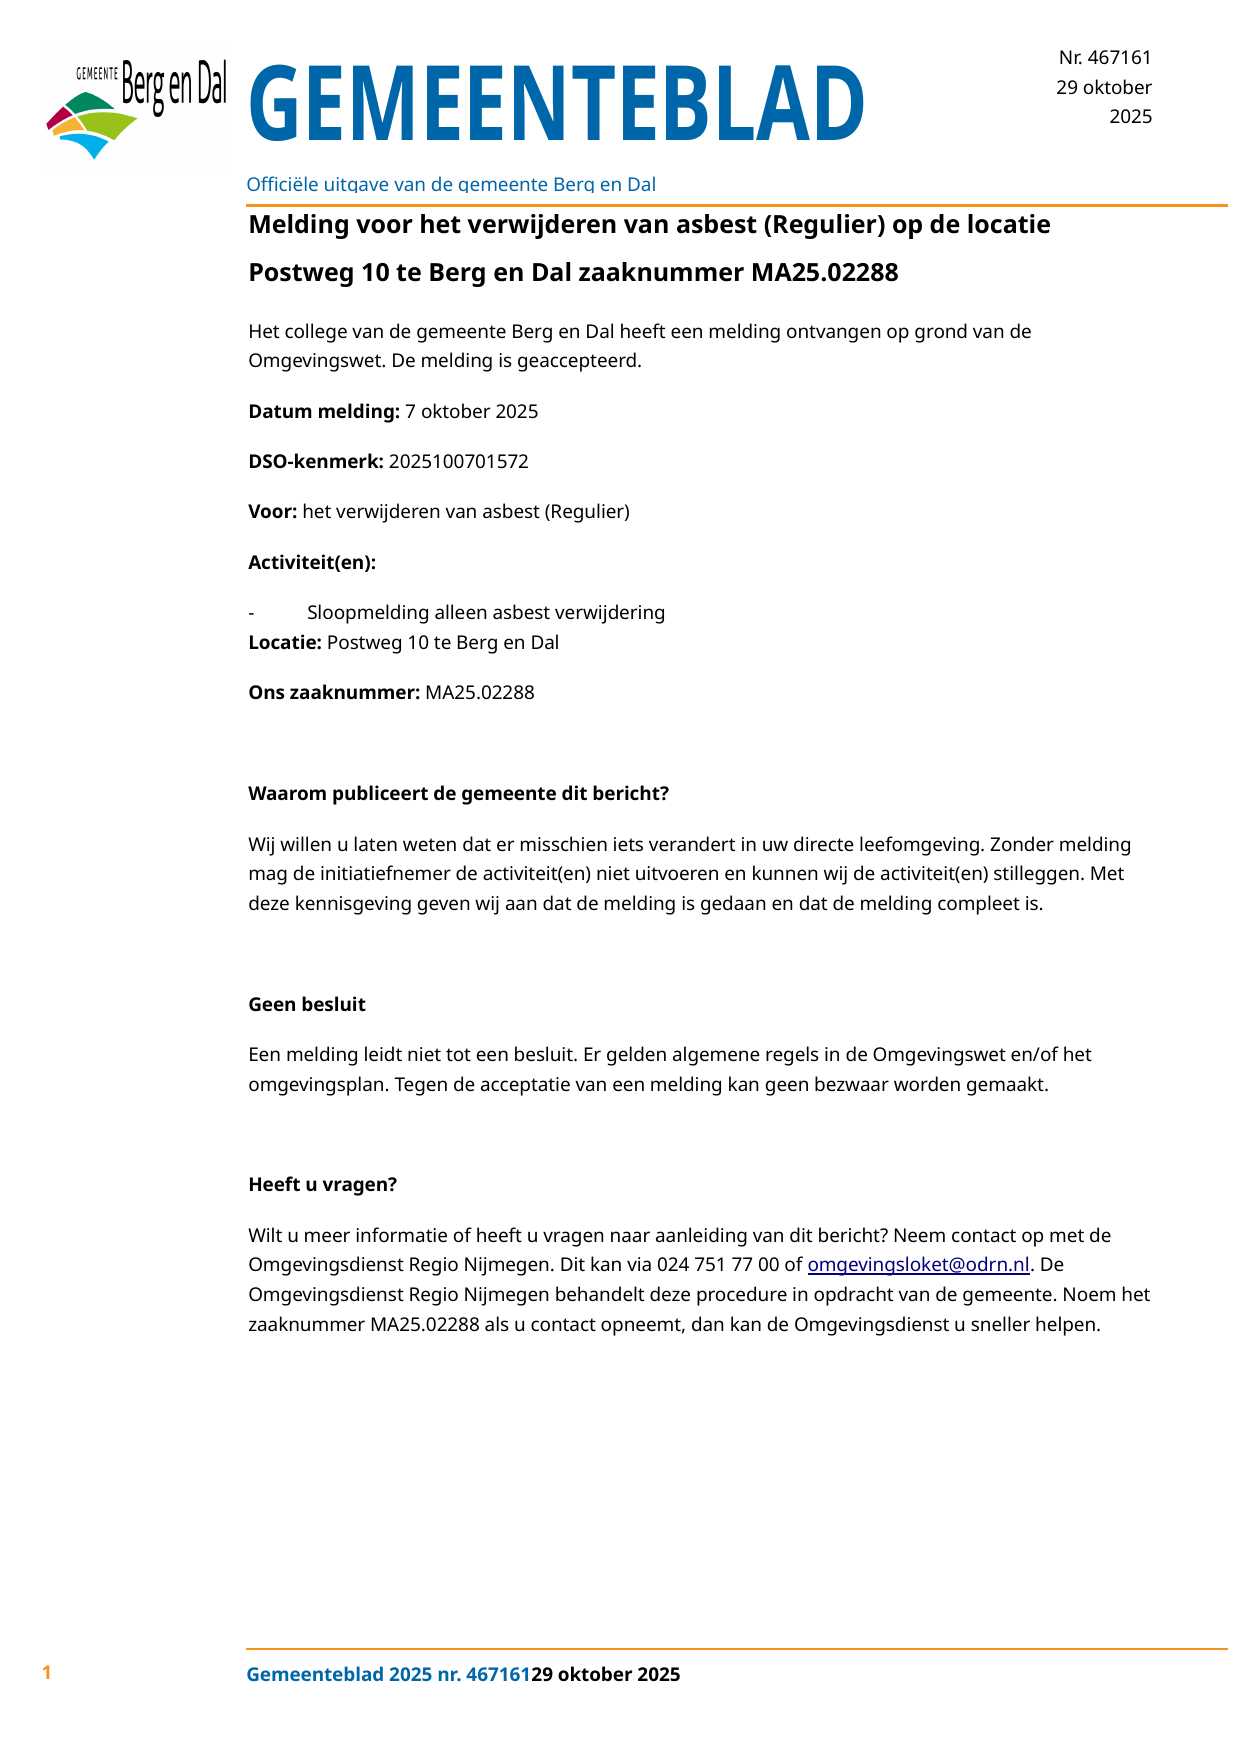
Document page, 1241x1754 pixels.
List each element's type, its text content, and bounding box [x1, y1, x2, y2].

text Locatie: Postweg 10 te Berg en Dal [248, 629, 1152, 655]
text Voor: het verwijderen van asbest (Regulier) [248, 499, 1152, 524]
text Datum melding: 7 oktober 2025 [248, 398, 1152, 424]
text Het college van de gemeente Berg en Dal heeft een melding ontvangen op grond van de Omgevingswet. De melding is geaccepteerd. [248, 318, 1152, 373]
text Waarom publiceert de gemeente dit bericht? [248, 780, 1152, 806]
text Melding voor het verwijderen van asbest (Regulier) op de locatie Postweg 10 te Berg en Dal zaaknummer MA25.02288 [248, 207, 1152, 288]
text DSO-kenmerk: 2025100701572 [248, 448, 1152, 474]
text Wij willen u laten weten dat er misschien iets verandert in uw directe leefomgeving. Zonder melding mag de initiatiefnemer de activiteit(en) niet uitvoeren en kunnen wij de activiteit(en) stilleggen. Met deze kennisgeving geven wij aan dat de melding is gedaan en dat de melding compleet is. [248, 831, 1152, 916]
text Activiteit(en): [248, 549, 1152, 575]
text Een melding leidt niet tot een besluit. Er gelden algemene regels in de Omgevingswet en/of het omgevingsplan. Tegen de acceptatie van een melding kan geen bezwaar worden gemaakt. [248, 1041, 1152, 1097]
picture [41, 47, 231, 172]
list Sloopmelding alleen asbest verwijdering [248, 599, 1152, 625]
text Geen besluit [248, 991, 1152, 1017]
text Ons zaaknummer: MA25.02288 [248, 679, 1152, 705]
text Wilt u meer informatie of heeft u vragen naar aanleiding van dit bericht? Neem contact op met de Omgevingsdienst Regio Nijmegen. Dit kan via 024 751 77 00 of omgevingsloket@odrn.nl. De Omgevingsdienst Regio Nijmegen behandelt deze procedure in opdracht van de gemeente. Noem het zaaknummer MA25.02288 als u contact opneemt, dan kan de Omgevingsdienst u sneller helpen. [248, 1222, 1152, 1337]
text Heeft u vragen? [248, 1172, 1152, 1197]
